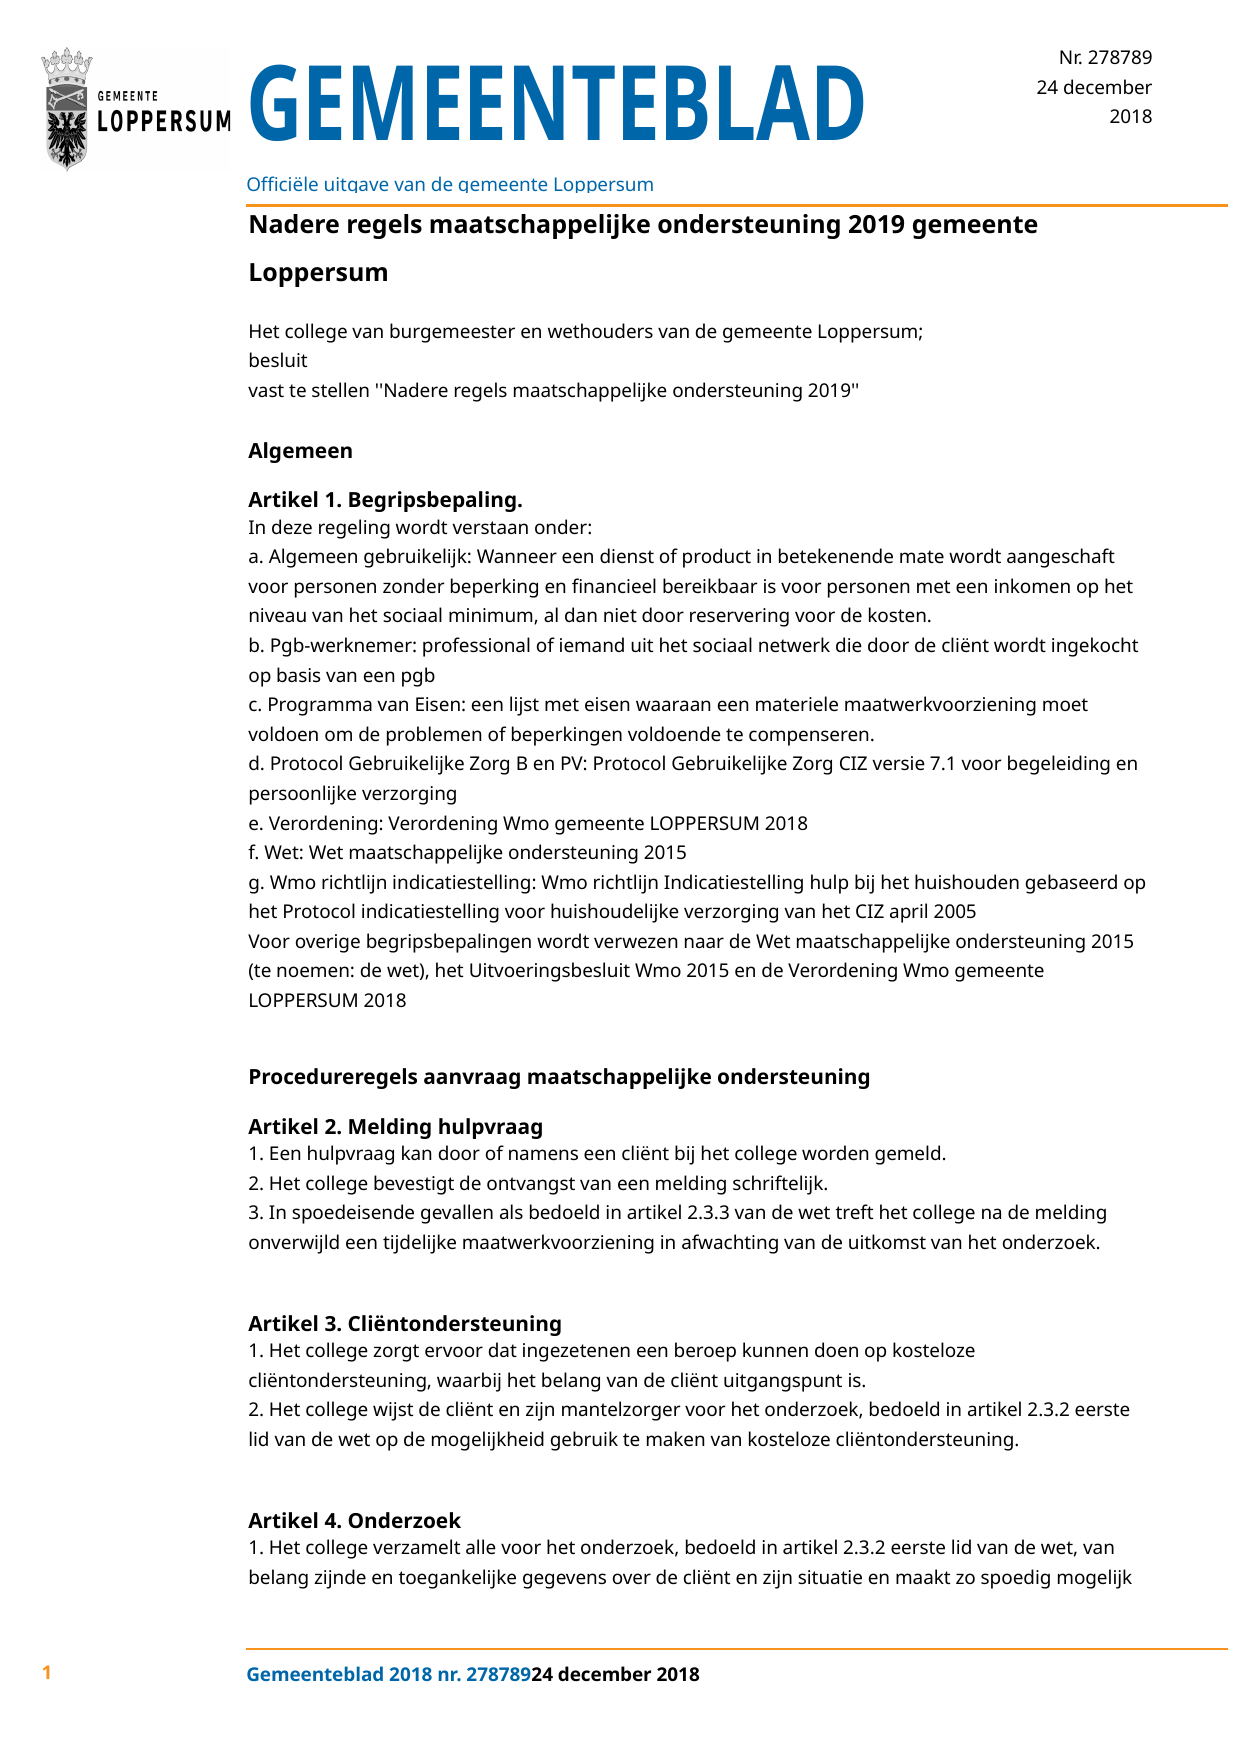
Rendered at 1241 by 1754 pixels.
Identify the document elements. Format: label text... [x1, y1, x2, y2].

text 3. In spoedeisende gevallen als bedoeld in artikel 2.3.3 van de wet treft het college na de melding onverwijld een tijdelijke maatwerkvoorziening in afwachting van de uitkomst van het onderzoek. [248, 1199, 1152, 1255]
text b. Pgb-werknemer: professional of iemand uit het sociaal netwerk die door de cliënt wordt ingekocht op basis van een pgb [248, 632, 1152, 688]
picture [41, 47, 231, 172]
text Nadere regels maatschappelijke ondersteuning 2019 gemeente Loppersum [248, 207, 1152, 288]
text Procedureregels aanvraag maatschappelijke ondersteuning [248, 1062, 1152, 1091]
text c. Programma van Eisen: een lijst met eisen waaraan een materiele maatwerkvoorziening moet voldoen om de problemen of beperkingen voldoende te compenseren. [248, 691, 1152, 747]
text f. Wet: Wet maatschappelijke ondersteuning 2015 [248, 839, 1152, 865]
text Algemeen [248, 436, 1152, 465]
text 1. Het college verzamelt alle voor het onderzoek, bedoeld in artikel 2.3.2 eerste lid van de wet, van belang zijnde en toegankelijke gegevens over de cliënt en zijn situatie en maakt zo spoedig mogelijk [248, 1534, 1152, 1590]
text besluit [248, 347, 1152, 373]
text 1. Het college zorgt ervoor dat ingezetenen een beroep kunnen doen op kosteloze cliëntondersteuning, waarbij het belang van de cliënt uitgangspunt is. [248, 1337, 1152, 1393]
text In deze regeling wordt verstaan onder: [248, 514, 1152, 540]
text g. Wmo richtlijn indicatiestelling: Wmo richtlijn Indicatiestelling hulp bij het huishouden gebaseerd op het Protocol indicatiestelling voor huishoudelijke verzorging van het CIZ april 2005 [248, 869, 1152, 924]
text Artikel 4. Onderzoek [248, 1506, 1152, 1534]
text Het college van burgemeester en wethouders van de gemeente Loppersum; [248, 318, 1152, 344]
text 2. Het college bevestigt de ontvangst van een melding schriftelijk. [248, 1170, 1152, 1196]
text Artikel 3. Cliëntondersteuning [248, 1309, 1152, 1337]
text Artikel 2. Melding hulpvraag [248, 1112, 1152, 1140]
text d. Protocol Gebruikelijke Zorg B en PV: Protocol Gebruikelijke Zorg CIZ versie 7.1 voor begeleiding en persoonlijke verzorging [248, 751, 1152, 806]
text 2. Het college wijst de cliënt en zijn mantelzorger voor het onderzoek, bedoeld in artikel 2.3.2 eerste lid van de wet op de mogelijkheid gebruik te maken van kosteloze cliëntondersteuning. [248, 1397, 1152, 1452]
text vast te stellen ''Nadere regels maatschappelijke ondersteuning 2019'' [248, 377, 1152, 403]
text a. Algemeen gebruikelijk: Wanneer een dienst of product in betekenende mate wordt aangeschaft voor personen zonder beperking en financieel bereikbaar is voor personen met een inkomen op het niveau van het sociaal minimum, al dan niet door reservering voor de kosten. [248, 543, 1152, 628]
text Artikel 1. Begripsbepaling. [248, 486, 1152, 514]
text Voor overige begripsbepalingen wordt verwezen naar de Wet maatschappelijke ondersteuning 2015 (te noemen: de wet), het Uitvoeringsbesluit Wmo 2015 en de Verordening Wmo gemeente LOPPERSUM 2018 [248, 928, 1152, 1013]
text e. Verordening: Verordening Wmo gemeente LOPPERSUM 2018 [248, 810, 1152, 836]
text 1. Een hulpvraag kan door of namens een cliënt bij het college worden gemeld. [248, 1140, 1152, 1166]
